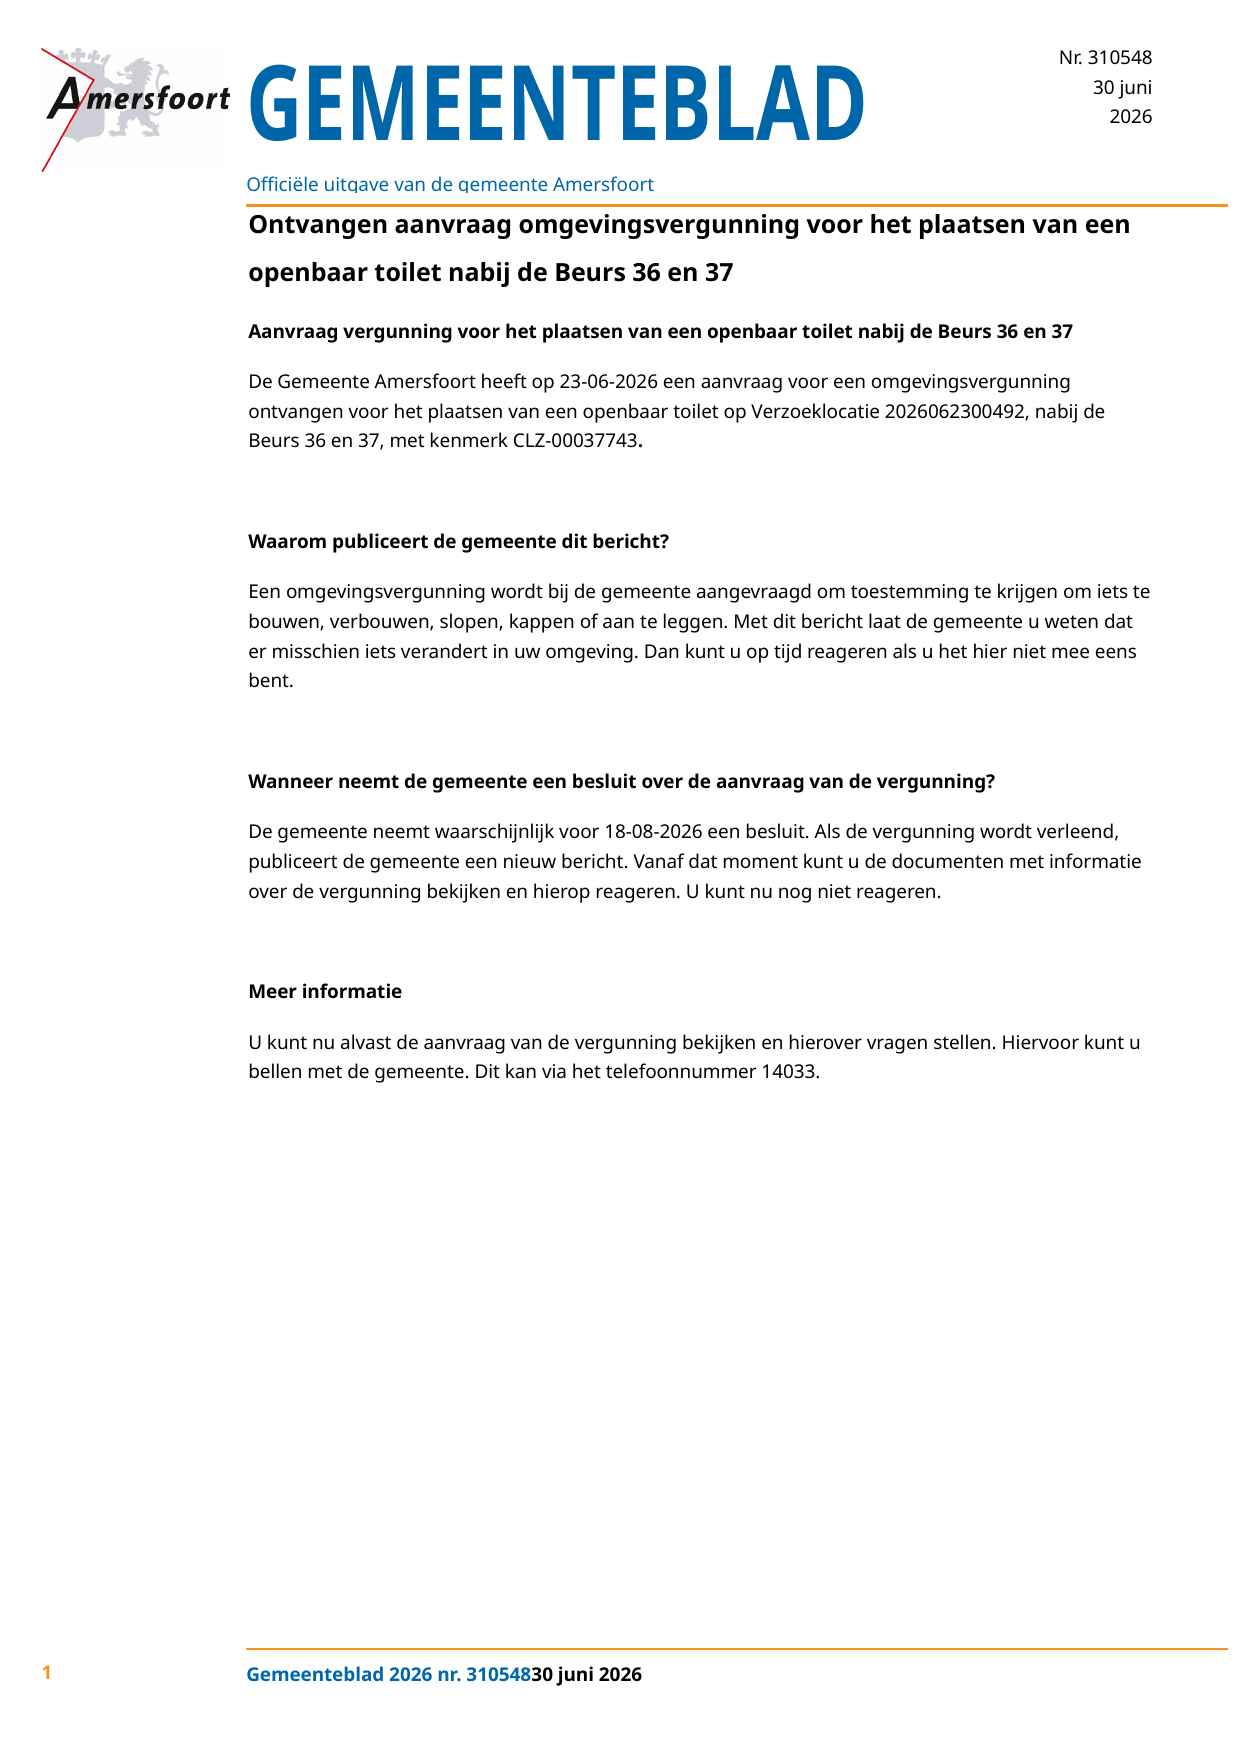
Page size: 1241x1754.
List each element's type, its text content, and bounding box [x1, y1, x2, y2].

text De gemeente neemt waarschijnlijk voor 18-08-2026 een besluit. Als de vergunning wordt verleend, publiceert de gemeente een nieuw bericht. Vanaf dat moment kunt u de documenten met informatie over de vergunning bekijken en hierop reageren. U kunt nu nog niet reageren. [248, 819, 1152, 904]
text Aanvraag vergunning voor het plaatsen van een openbaar toilet nabij de Beurs 36 en 37 [248, 318, 1152, 344]
text Meer informatie [248, 979, 1152, 1004]
text Waarom publiceert de gemeente dit bericht? [248, 528, 1152, 554]
text Wanneer neemt de gemeente een besluit over de aanvraag van de vergunning? [248, 768, 1152, 794]
picture [41, 47, 231, 172]
text U kunt nu alvast de aanvraag van de vergunning bekijken en hierover vragen stellen. Hiervoor kunt u bellen met de gemeente. Dit kan via het telefoonnummer 14033. [248, 1029, 1152, 1084]
text Ontvangen aanvraag omgevingsvergunning voor het plaatsen van een openbaar toilet nabij de Beurs 36 en 37 [248, 207, 1152, 288]
text Een omgevingsvergunning wordt bij de gemeente aangevraagd om toestemming te krijgen om iets te bouwen, verbouwen, slopen, kappen of aan te leggen. Met dit bericht laat de gemeente u weten dat er misschien iets verandert in uw omgeving. Dan kunt u op tijd reageren als u het hier niet mee eens bent. [248, 579, 1152, 693]
text De Gemeente Amersfoort heeft op 23-06-2026 een aanvraag voor een omgevingsvergunning ontvangen voor het plaatsen van een openbaar toilet op Verzoeklocatie 2026062300492, nabij de Beurs 36 en 37, met kenmerk CLZ-00037743. [248, 368, 1152, 453]
